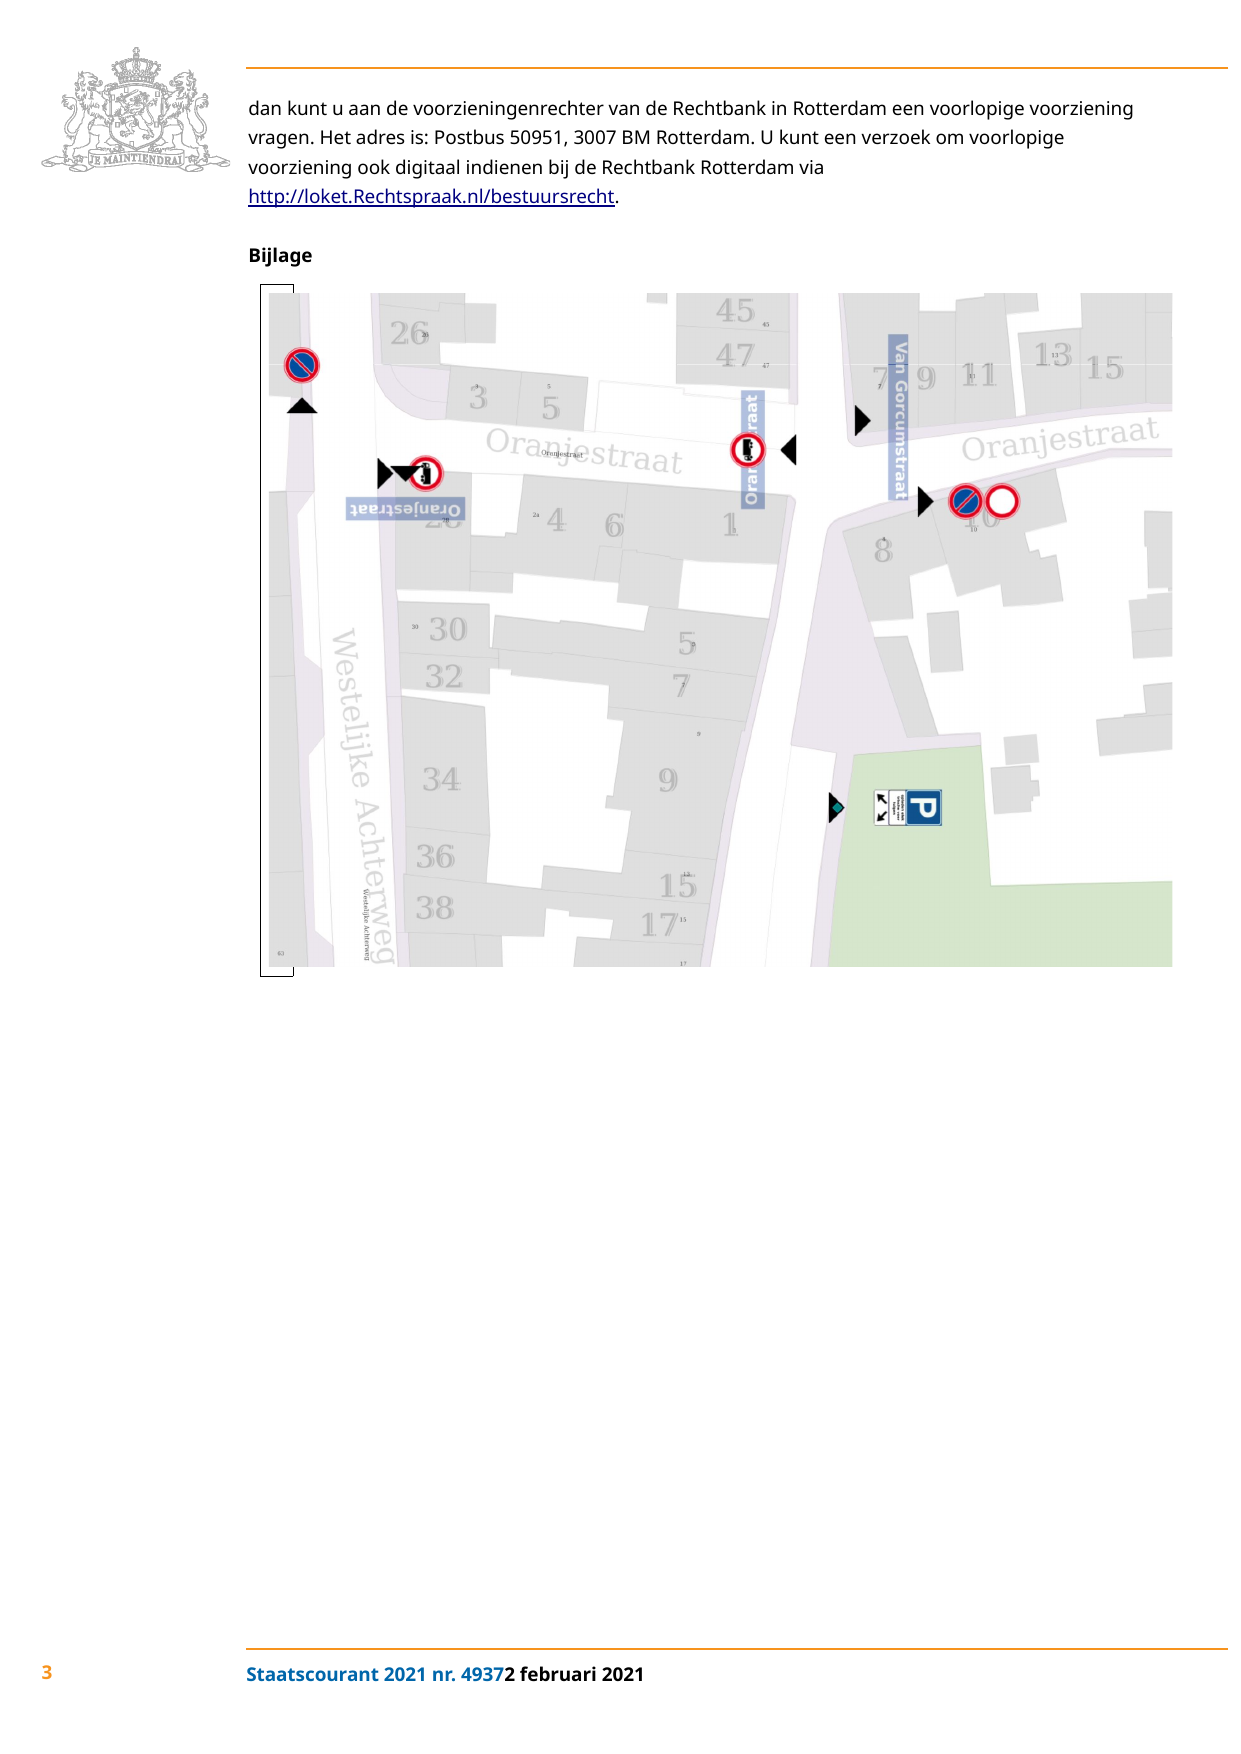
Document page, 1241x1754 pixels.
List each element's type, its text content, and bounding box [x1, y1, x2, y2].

text Bijlage [248, 243, 1152, 268]
picture [41, 47, 231, 172]
text dan kunt u aan de voorzieningenrechter van de Rechtbank in Rotterdam een voorlopige voorziening vragen. Het adres is: Postbus 50951, 3007 BM Rotterdam. U kunt een verzoek om voorlopige voorziening ook digitaal indienen bij de Rechtbank Rotterdam via http://loket.Rechtspraak.nl/bestuursrecht. [248, 95, 1152, 209]
picture [268, 293, 1173, 967]
